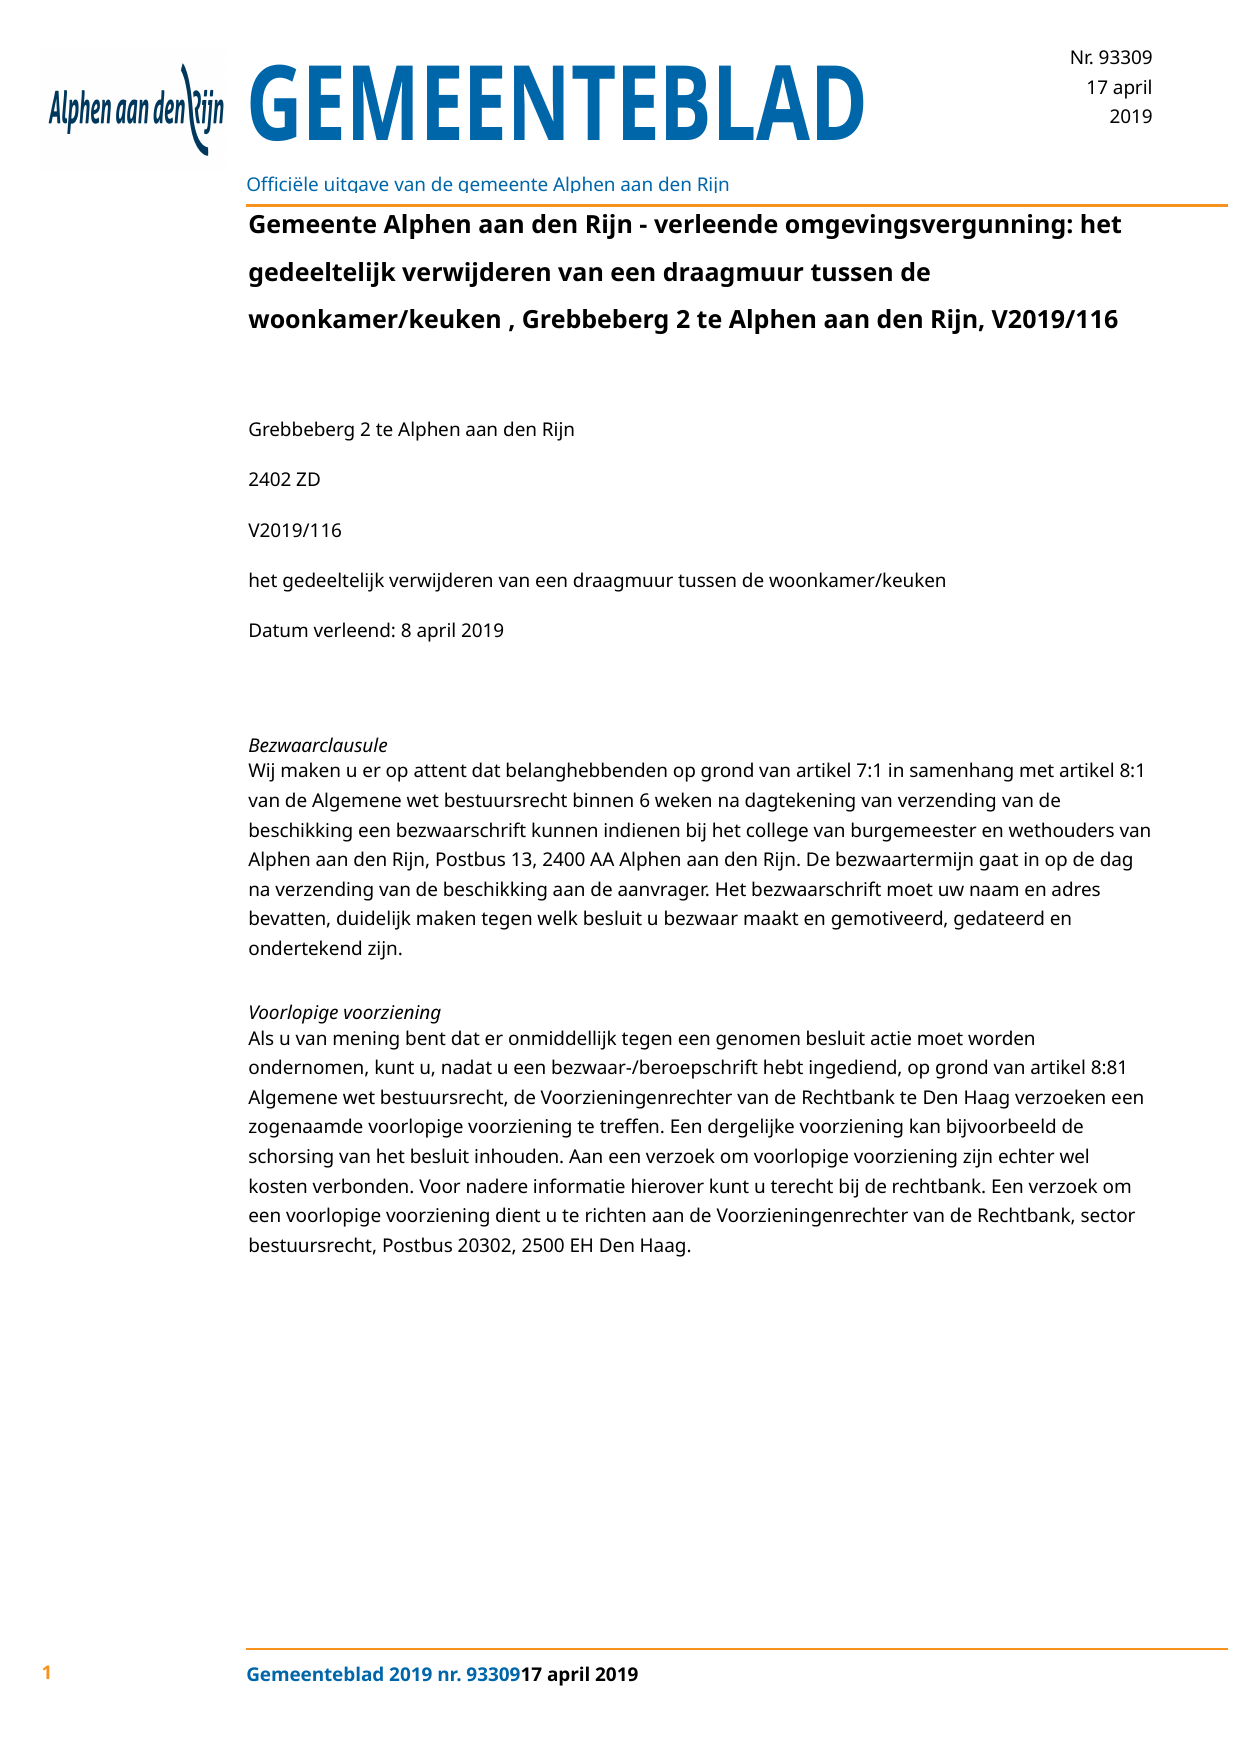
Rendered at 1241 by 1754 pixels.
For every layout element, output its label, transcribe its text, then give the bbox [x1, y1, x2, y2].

text Datum verleend: 8 april 2019 [248, 618, 1152, 643]
text Wij maken u er op attent dat belanghebbenden op grond van artikel 7:1 in samenhang met artikel 8:1 van de Algemene wet bestuursrecht binnen 6 weken na dagtekening van verzending van de beschikking een bezwaarschrift kunnen indienen bij het college van burgemeester en wethouders van Alphen aan den Rijn, Postbus 13, 2400 AA Alphen aan den Rijn. De bezwaartermijn gaat in op de dag na verzending van de beschikking aan de aanvrager. Het bezwaarschrift moet uw naam en adres bevatten, duidelijk maken tegen welk besluit u bezwaar maakt en gemotiveerd, gedateerd en ondertekend zijn. [248, 758, 1152, 961]
text het gedeeltelijk verwijderen van een draagmuur tussen de woonkamer/keuken [248, 567, 1152, 593]
picture [41, 47, 231, 172]
text Bezwaarclausule [248, 732, 1152, 758]
text 2402 ZD [248, 466, 1152, 492]
text Als u van mening bent dat er onmiddellijk tegen een genomen besluit actie moet worden ondernomen, kunt u, nadat u een bezwaar-/beroepschrift hebt ingediend, op grond van artikel 8:81 Algemene wet bestuursrecht, de Voorzieningenrechter van de Rechtbank te Den Haag verzoeken een zogenaamde voorlopige voorziening te treffen. Een dergelijke voorziening kan bijvoorbeeld de schorsing van het besluit inhouden. Aan een verzoek om voorlopige voorziening zijn echter wel kosten verbonden. Voor nadere informatie hierover kunt u terecht bij de rechtbank. Een verzoek om een voorlopige voorziening dient u te richten aan de Voorzieningenrechter van de Rechtbank, sector bestuursrecht, Postbus 20302, 2500 EH Den Haag. [248, 1025, 1152, 1258]
text V2019/116 [248, 517, 1152, 542]
text Grebbeberg 2 te Alphen aan den Rijn [248, 416, 1152, 442]
text Voorlopige voorziening [248, 999, 1152, 1025]
text Gemeente Alphen aan den Rijn - verleende omgevingsvergunning: het gedeeltelijk verwijderen van een draagmuur tussen de woonkamer/keuken , Grebbeberg 2 te Alphen aan den Rijn, V2019/116 [248, 207, 1152, 336]
